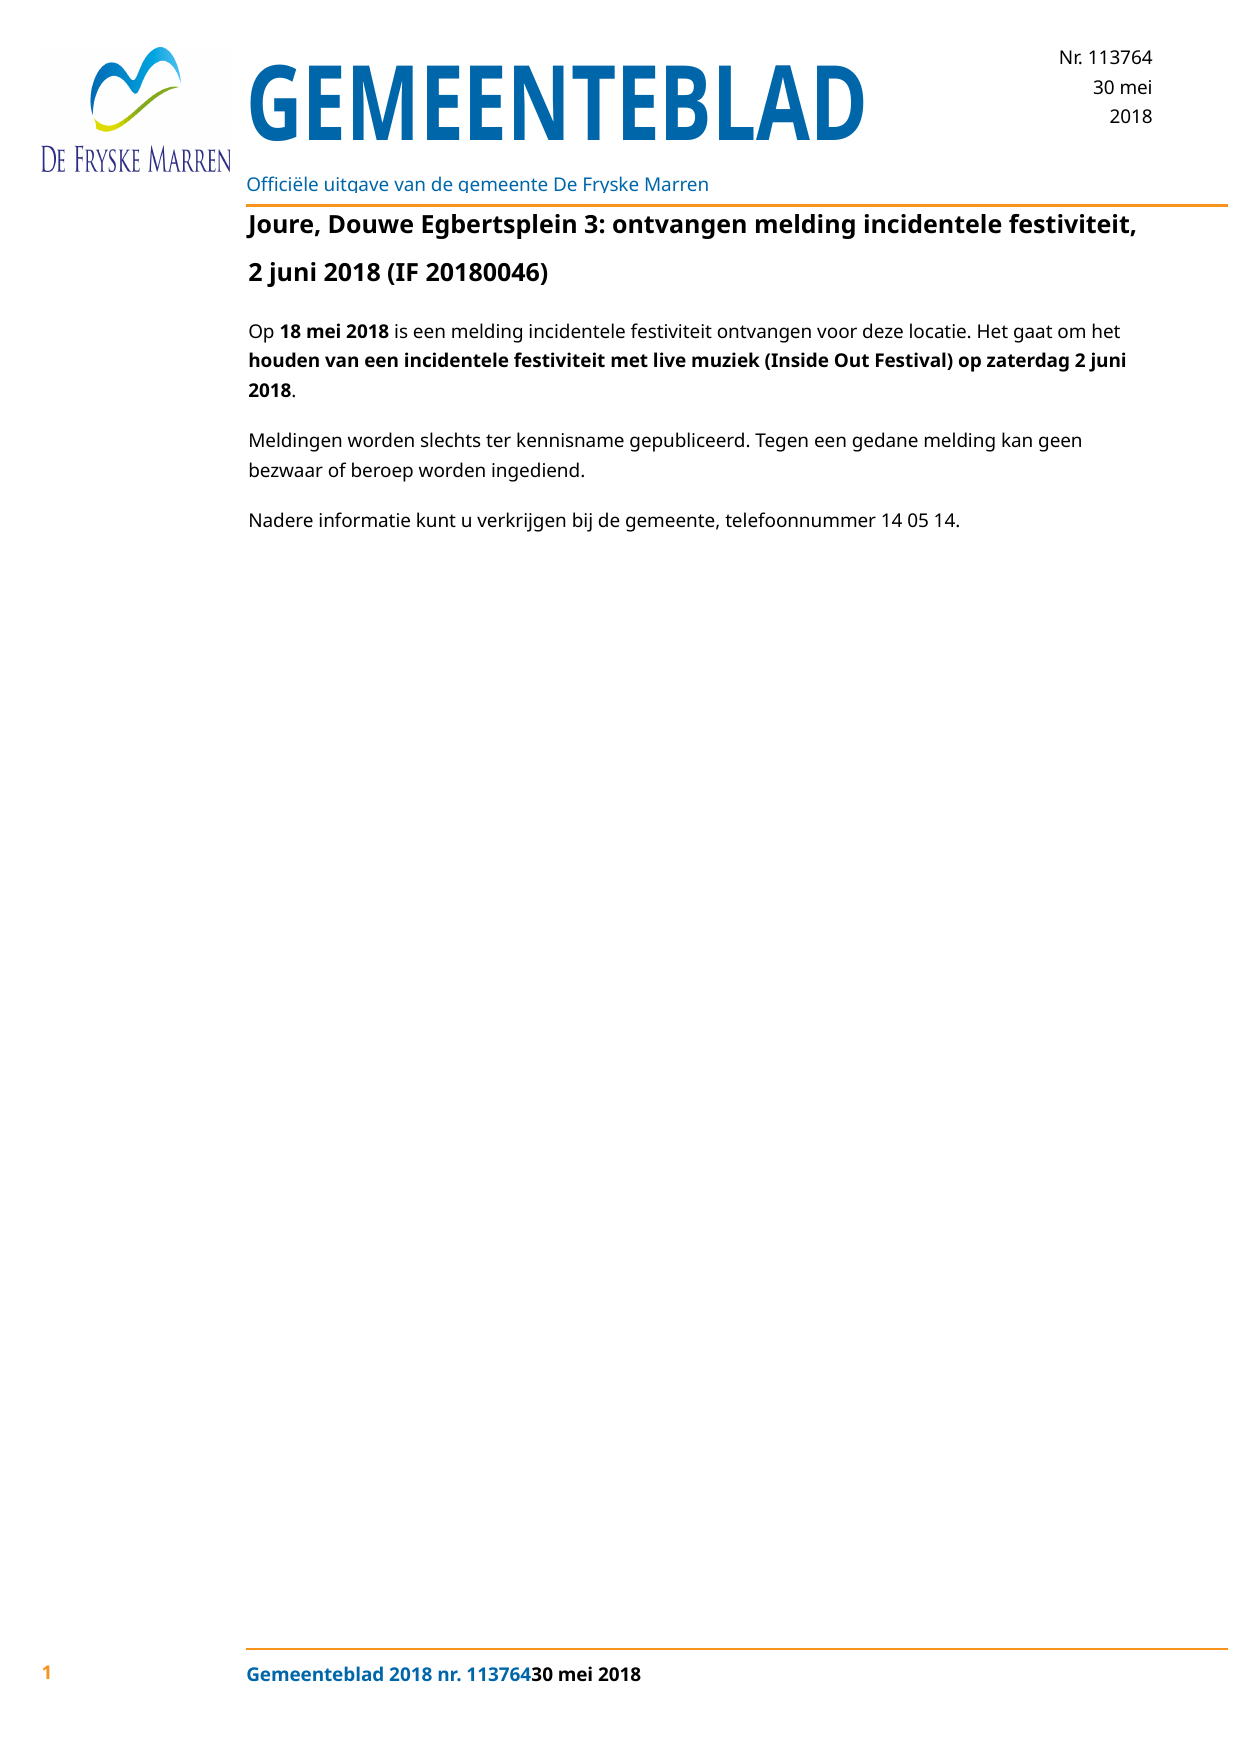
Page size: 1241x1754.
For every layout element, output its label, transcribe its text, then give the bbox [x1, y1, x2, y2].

picture [41, 47, 231, 172]
text Nadere informatie kunt u verkrijgen bij de gemeente, telefoonnummer 14 05 14. [248, 507, 1152, 533]
text Joure, Douwe Egbertsplein 3: ontvangen melding incidentele festiviteit, 2 juni 2018 (IF 20180046) [248, 207, 1152, 288]
text Meldingen worden slechts ter kennisname gepubliceerd. Tegen een gedane melding kan geen bezwaar of beroep worden ingediend. [248, 427, 1152, 483]
text Op 18 mei 2018 is een melding incidentele festiviteit ontvangen voor deze locatie. Het gaat om het houden van een incidentele festiviteit met live muziek (Inside Out Festival) op zaterdag 2 juni 2018. [248, 318, 1152, 403]
